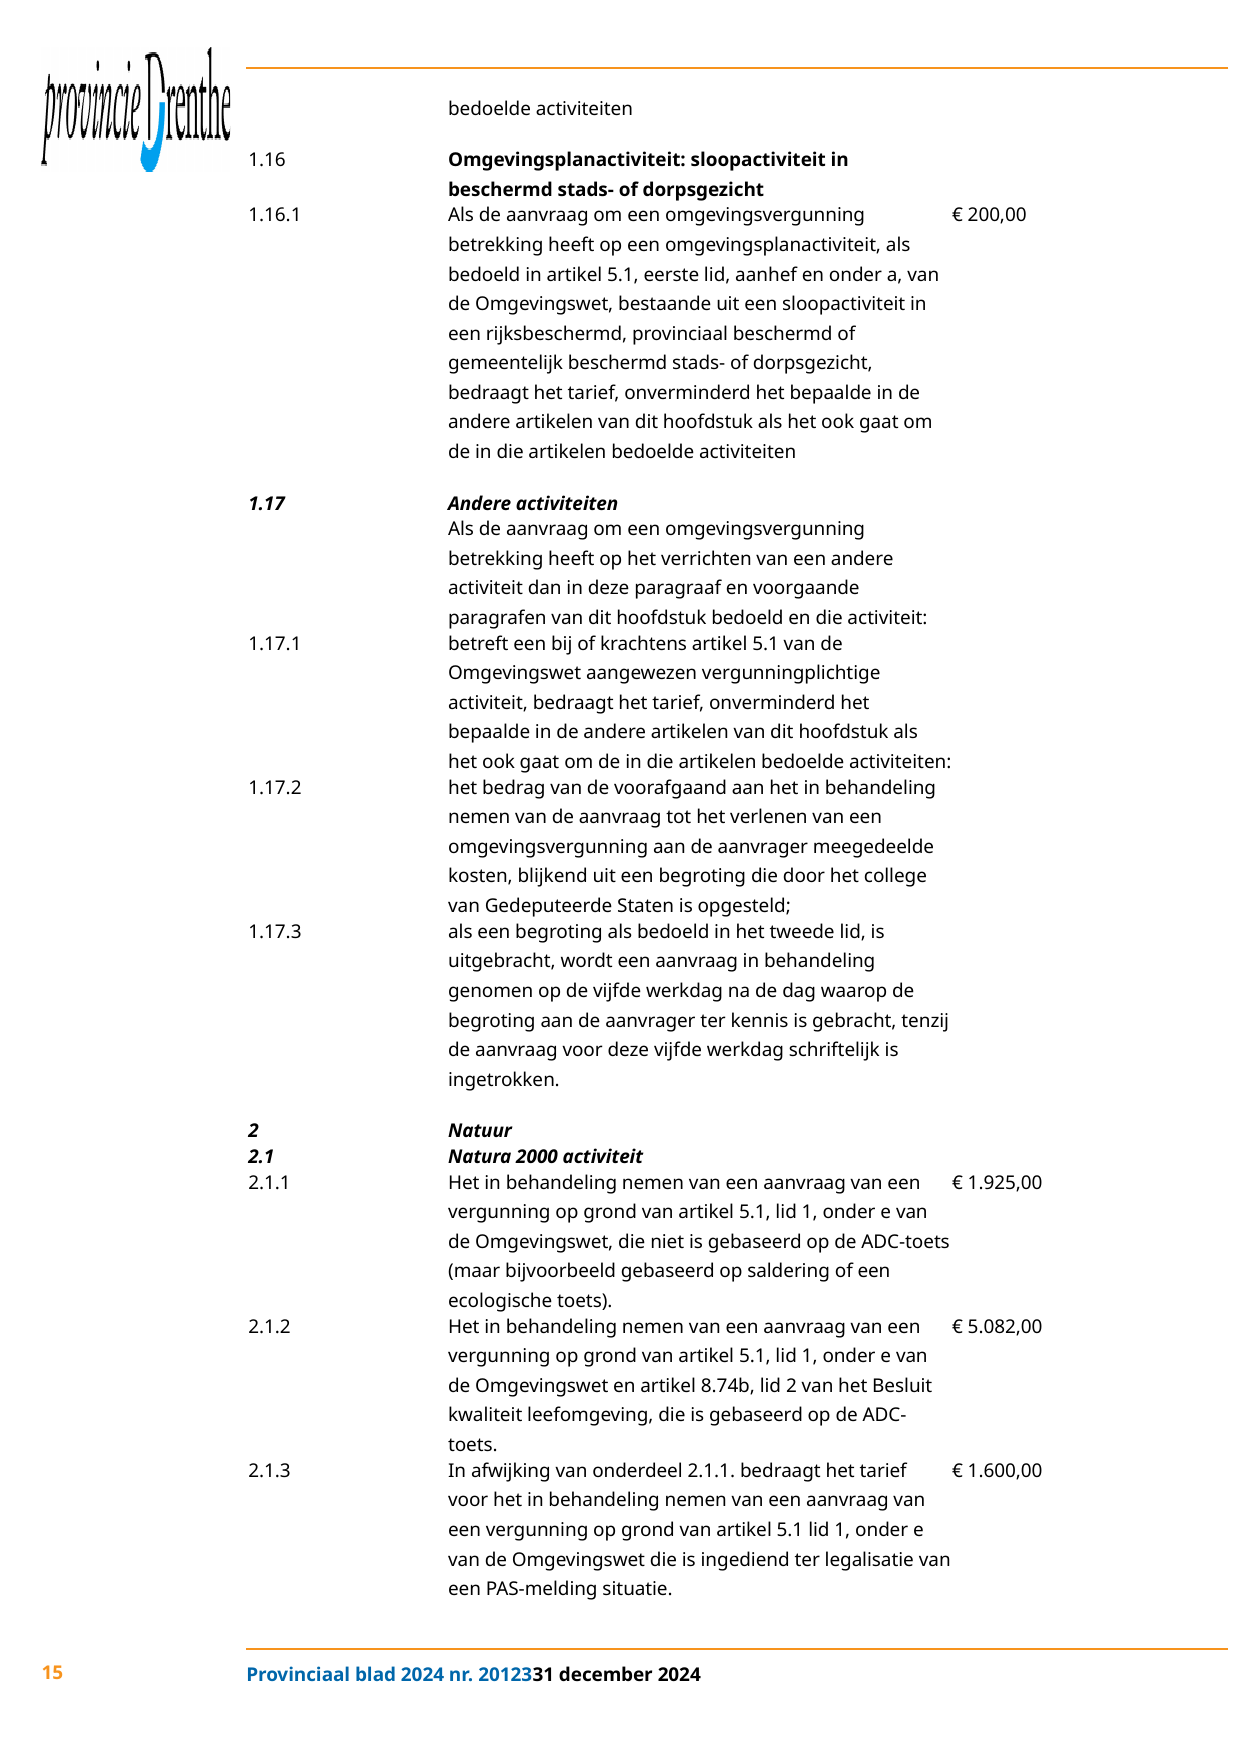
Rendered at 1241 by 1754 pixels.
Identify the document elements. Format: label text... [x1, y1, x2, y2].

table_cell [952, 490, 1152, 515]
table_cell Als de aanvraag om een omgevingsvergunning betrekking heeft op een omgevingsplanactiviteit, als bedoeld in artikel 5.1, eerste lid, aanhef en onder a, van de Omgevingswet, bestaande uit een sloopactiviteit in een rijksbeschermd, provinciaal beschermd of gemeentelijk beschermd stads- of dorpsgezicht, bedraagt het tarief, onverminderd het bepaalde in de andere artikelen van dit hoofdstuk als het ook gaat om de in die artikelen bedoelde activiteiten [448, 202, 952, 464]
table_cell [448, 1092, 952, 1117]
table_cell [248, 1092, 448, 1117]
table_cell [952, 630, 1152, 774]
table_cell betreft een bij of krachtens artikel 5.1 van de Omgevingswet aangewezen vergunningplichtige activiteit, bedraagt het tarief, onverminderd het bepaalde in de andere artikelen van dit hoofdstuk als het ook gaat om de in die artikelen bedoelde activiteiten: [448, 630, 952, 774]
table_cell 1.17.3 [248, 918, 448, 1092]
table_cell [448, 464, 952, 490]
table_cell 2.1.1 [248, 1169, 448, 1313]
table_cell het bedrag van de voorafgaand aan het in behandeling nemen van de aanvraag tot het verlenen van een omgevingsvergunning aan de aanvrager meegedeelde kosten, blijkend uit een begroting die door het college van Gedeputeerde Staten is opgesteld; [448, 774, 952, 918]
table_cell [952, 515, 1152, 630]
table_cell Natuur [448, 1118, 952, 1143]
table_cell [952, 95, 1152, 121]
table_cell [952, 146, 1152, 202]
table_cell [248, 515, 448, 630]
table_cell Het in behandeling nemen van een aanvraag van een vergunning op grond van artikel 5.1, lid 1, onder e van de Omgevingswet, die niet is gebaseerd op de ADC-toets (maar bijvoorbeeld gebaseerd op saldering of een ecologische toets). [448, 1169, 952, 1313]
table_cell [952, 918, 1152, 1092]
table_cell € 5.082,00 [952, 1313, 1152, 1457]
table_cell 2.1 [248, 1143, 448, 1169]
table_cell [448, 121, 952, 146]
table_cell [952, 121, 1152, 146]
table_cell [952, 464, 1152, 490]
table_cell Het in behandeling nemen van een aanvraag van een vergunning op grond van artikel 5.1, lid 1, onder e van de Omgevingswet en artikel 8.74b, lid 2 van het Besluit kwaliteit leefomgeving, die is gebaseerd op de ADC-toets. [448, 1313, 952, 1457]
table_cell 1.17 [248, 490, 448, 515]
table_cell 1.16.1 [248, 202, 448, 464]
table_cell 2 [248, 1118, 448, 1143]
table_cell [952, 774, 1152, 918]
table_cell 2.1.2 [248, 1313, 448, 1457]
table_cell [952, 1118, 1152, 1143]
table_cell bedoelde activiteiten [448, 95, 952, 121]
table_cell 1.17.2 [248, 774, 448, 918]
table_cell Andere activiteiten [448, 490, 952, 515]
table_cell als een begroting als bedoeld in het tweede lid, is uitgebracht, wordt een aanvraag in behandeling genomen op de vijfde werkdag na de dag waarop de begroting aan de aanvrager ter kennis is gebracht, tenzij de aanvraag voor deze vijfde werkdag schriftelijk is ingetrokken. [448, 918, 952, 1092]
table_cell Als de aanvraag om een omgevingsvergunning betrekking heeft op het verrichten van een andere activiteit dan in deze paragraaf en voorgaande paragrafen van dit hoofdstuk bedoeld en die activiteit: [448, 515, 952, 630]
table_cell [248, 95, 448, 121]
table_cell In afwijking van onderdeel 2.1.1. bedraagt het tarief voor het in behandeling nemen van een aanvraag van een vergunning op grond van artikel 5.1 lid 1, onder e van de Omgevingswet die is ingediend ter legalisatie van een PAS-melding situatie. [448, 1457, 952, 1601]
table_cell [248, 121, 448, 146]
table_cell € 200,00 [952, 202, 1152, 464]
table_cell [952, 1143, 1152, 1169]
table_cell 1.17.1 [248, 630, 448, 774]
table_cell 1.16 [248, 146, 448, 202]
picture [41, 47, 231, 172]
table_cell [952, 1092, 1152, 1117]
table_cell € 1.925,00 [952, 1169, 1152, 1313]
table_cell [248, 464, 448, 490]
table_cell Omgevingsplanactiviteit: sloopactiviteit in beschermd stads- of dorpsgezicht [448, 146, 952, 202]
table_cell Natura 2000 activiteit [448, 1143, 952, 1169]
table_cell € 1.600,00 [952, 1457, 1152, 1601]
table_cell 2.1.3 [248, 1457, 448, 1601]
